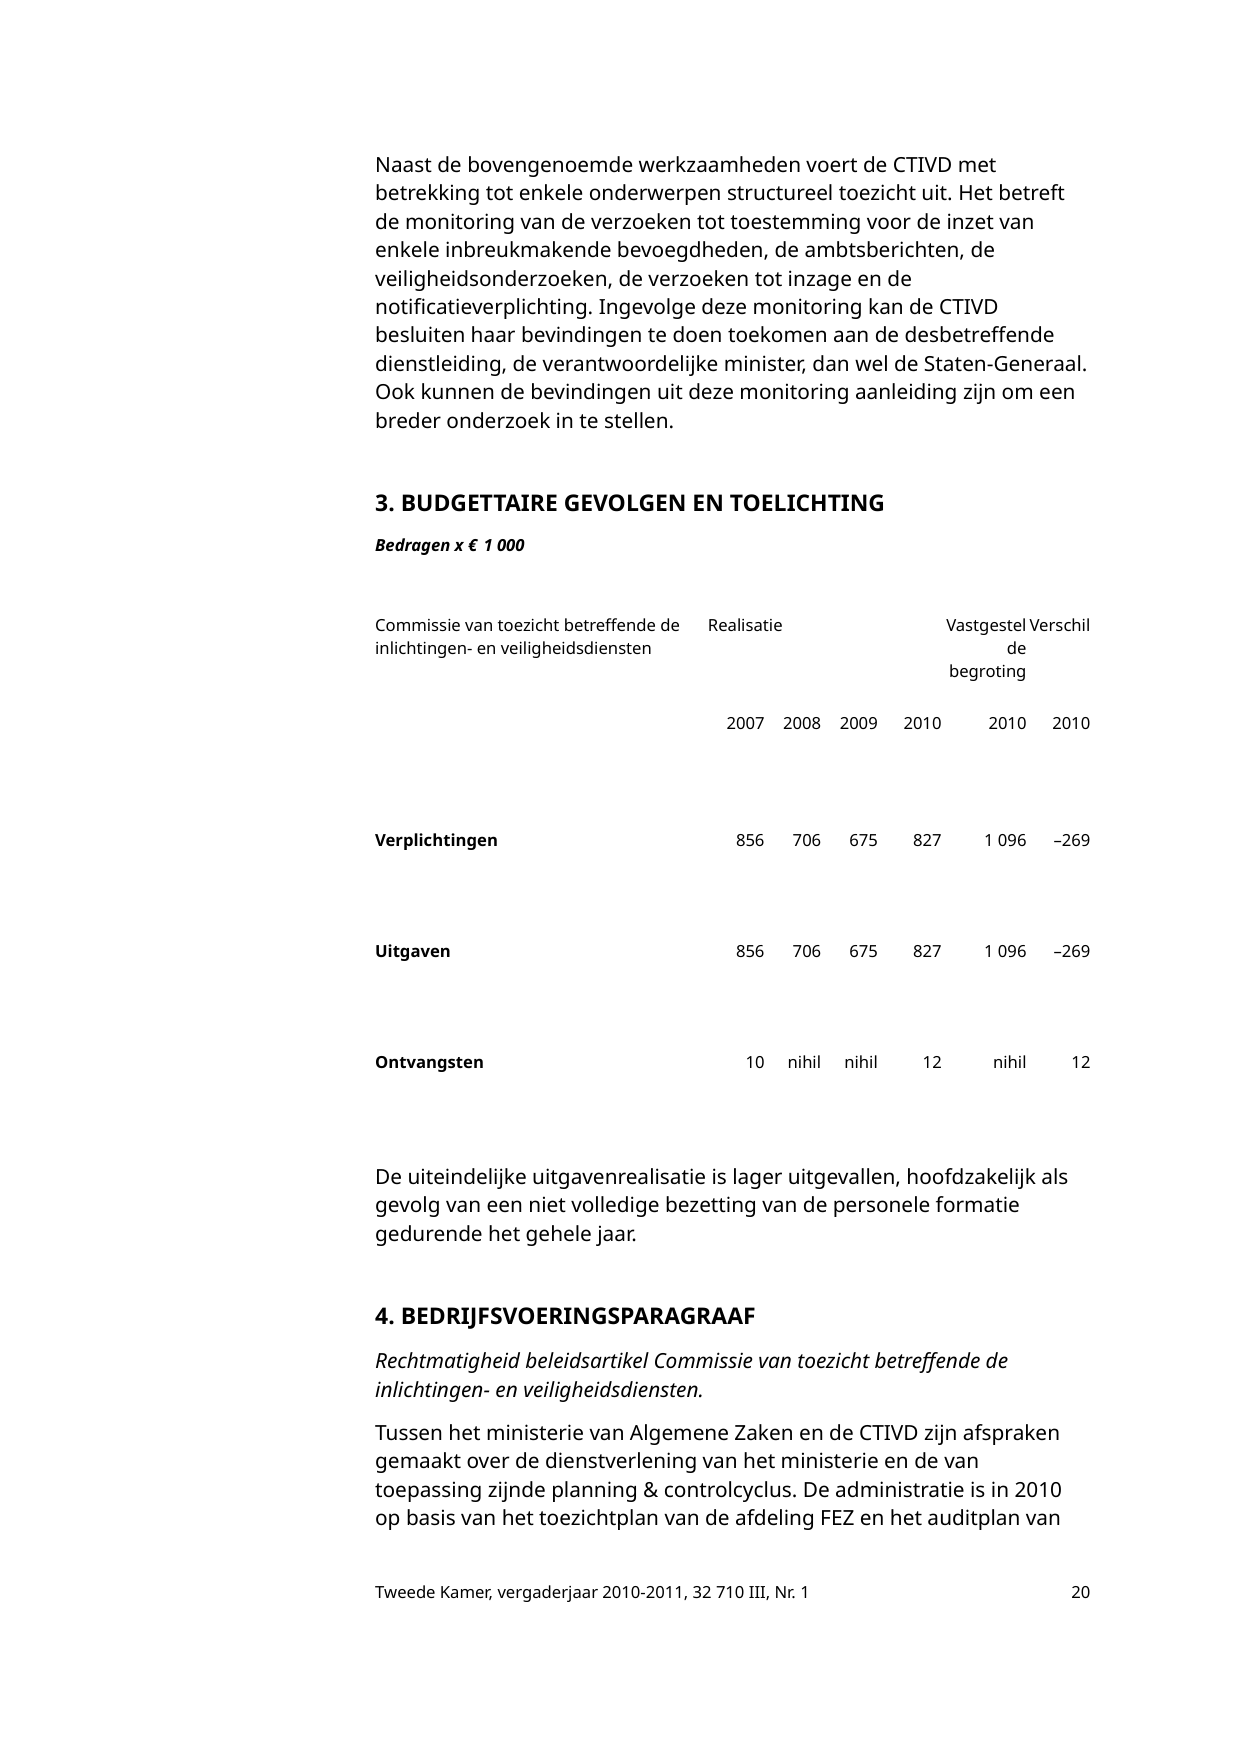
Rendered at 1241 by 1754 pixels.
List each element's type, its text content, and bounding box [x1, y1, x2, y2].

table_header Realisatie [708, 614, 941, 712]
table_cell 2010 [941, 712, 1026, 770]
table_cell 10 [708, 1051, 764, 1104]
table_cell [375, 770, 708, 829]
table_cell 2007 [708, 712, 764, 770]
table_cell Uitgaven [375, 940, 708, 993]
table_cell [708, 993, 764, 1051]
table_cell 706 [764, 940, 821, 993]
table_cell [878, 770, 941, 829]
table_cell –269 [1026, 940, 1090, 993]
table_header Vastgestelde begroting [941, 614, 1026, 712]
table_cell 12 [1026, 1051, 1090, 1104]
table_cell [878, 881, 941, 940]
table_cell [1026, 770, 1090, 829]
table_header Verschil [1026, 614, 1090, 712]
table_cell 1 096 [941, 940, 1026, 993]
table_cell Verplichtingen [375, 829, 708, 881]
table_cell [1026, 993, 1090, 1051]
table_cell 675 [821, 940, 878, 993]
table_cell 706 [764, 829, 821, 881]
table_cell [878, 993, 941, 1051]
table_cell nihil [821, 1051, 878, 1104]
table_cell nihil [764, 1051, 821, 1104]
table_header Commissie van toezicht betreffende de inlichtingen- en veiligheidsdiensten [375, 614, 708, 712]
table_cell [708, 881, 764, 940]
subtitle 3. BUDGETTAIRE GEVOLGEN EN TOELICHTING [375, 487, 1090, 518]
text De uiteindelijke uitgavenrealisatie is lager uitgevallen, hoofdzakelijk als gevolg van een niet volledige bezetting van de personele formatie gedurende het gehele jaar. [375, 1162, 1090, 1247]
table_cell nihil [941, 1051, 1026, 1104]
table_cell [821, 770, 878, 829]
table_cell 12 [878, 1051, 941, 1104]
table_cell [941, 881, 1026, 940]
table_cell Ontvangsten [375, 1051, 708, 1104]
table_cell [764, 770, 821, 829]
table_cell 856 [708, 940, 764, 993]
table_cell [821, 993, 878, 1051]
table_cell [764, 881, 821, 940]
table_cell [708, 770, 764, 829]
text Naast de bovengenoemde werkzaamheden voert de CTIVD met betrekking tot enkele onderwerpen structureel toezicht uit. Het betreft de monitoring van de verzoeken tot toestemming voor de inzet van enkele inbreukmakende bevoegdheden, de ambtsberichten, de veiligheidsonderzoeken, de verzoeken tot inzage en de notificatieverplichting. Ingevolge deze monitoring kan de CTIVD besluiten haar bevindingen te doen toekomen aan de desbetreffende dienstleiding, de verantwoordelijke minister, dan wel de Staten-Generaal. Ook kunnen de bevindingen uit deze monitoring aanleiding zijn om een breder onderzoek in te stellen. [375, 150, 1090, 434]
table_cell [375, 712, 708, 770]
table_cell 2009 [821, 712, 878, 770]
text Tussen het ministerie van Algemene Zaken en de CTIVD zijn afspraken gemaakt over de dienstverlening van het ministerie en de van toepassing zijnde planning & controlcyclus. De administratie is in 2010 op basis van het toezichtplan van de afdeling FEZ en het auditplan van [375, 1418, 1090, 1532]
table_cell 827 [878, 829, 941, 881]
text Bedragen x € 1 000 [375, 533, 1090, 556]
table_cell 675 [821, 829, 878, 881]
table_cell 1 096 [941, 829, 1026, 881]
table_cell –269 [1026, 829, 1090, 881]
table_cell [1026, 881, 1090, 940]
table_cell [764, 993, 821, 1051]
subtitle 4. BEDRIJFSVOERINGSPARAGRAAF [375, 1300, 1090, 1331]
table_cell 2010 [878, 712, 941, 770]
table_cell 827 [878, 940, 941, 993]
table_cell [821, 881, 878, 940]
table_cell [941, 770, 1026, 829]
table_cell [941, 993, 1026, 1051]
text Rechtmatigheid beleidsartikel Commissie van toezicht betreffende de inlichtingen- en veiligheidsdiensten. [375, 1346, 1090, 1403]
table_cell 856 [708, 829, 764, 881]
table_cell [375, 993, 708, 1051]
table_cell 2010 [1026, 712, 1090, 770]
table_cell 2008 [764, 712, 821, 770]
table_cell [375, 881, 708, 940]
